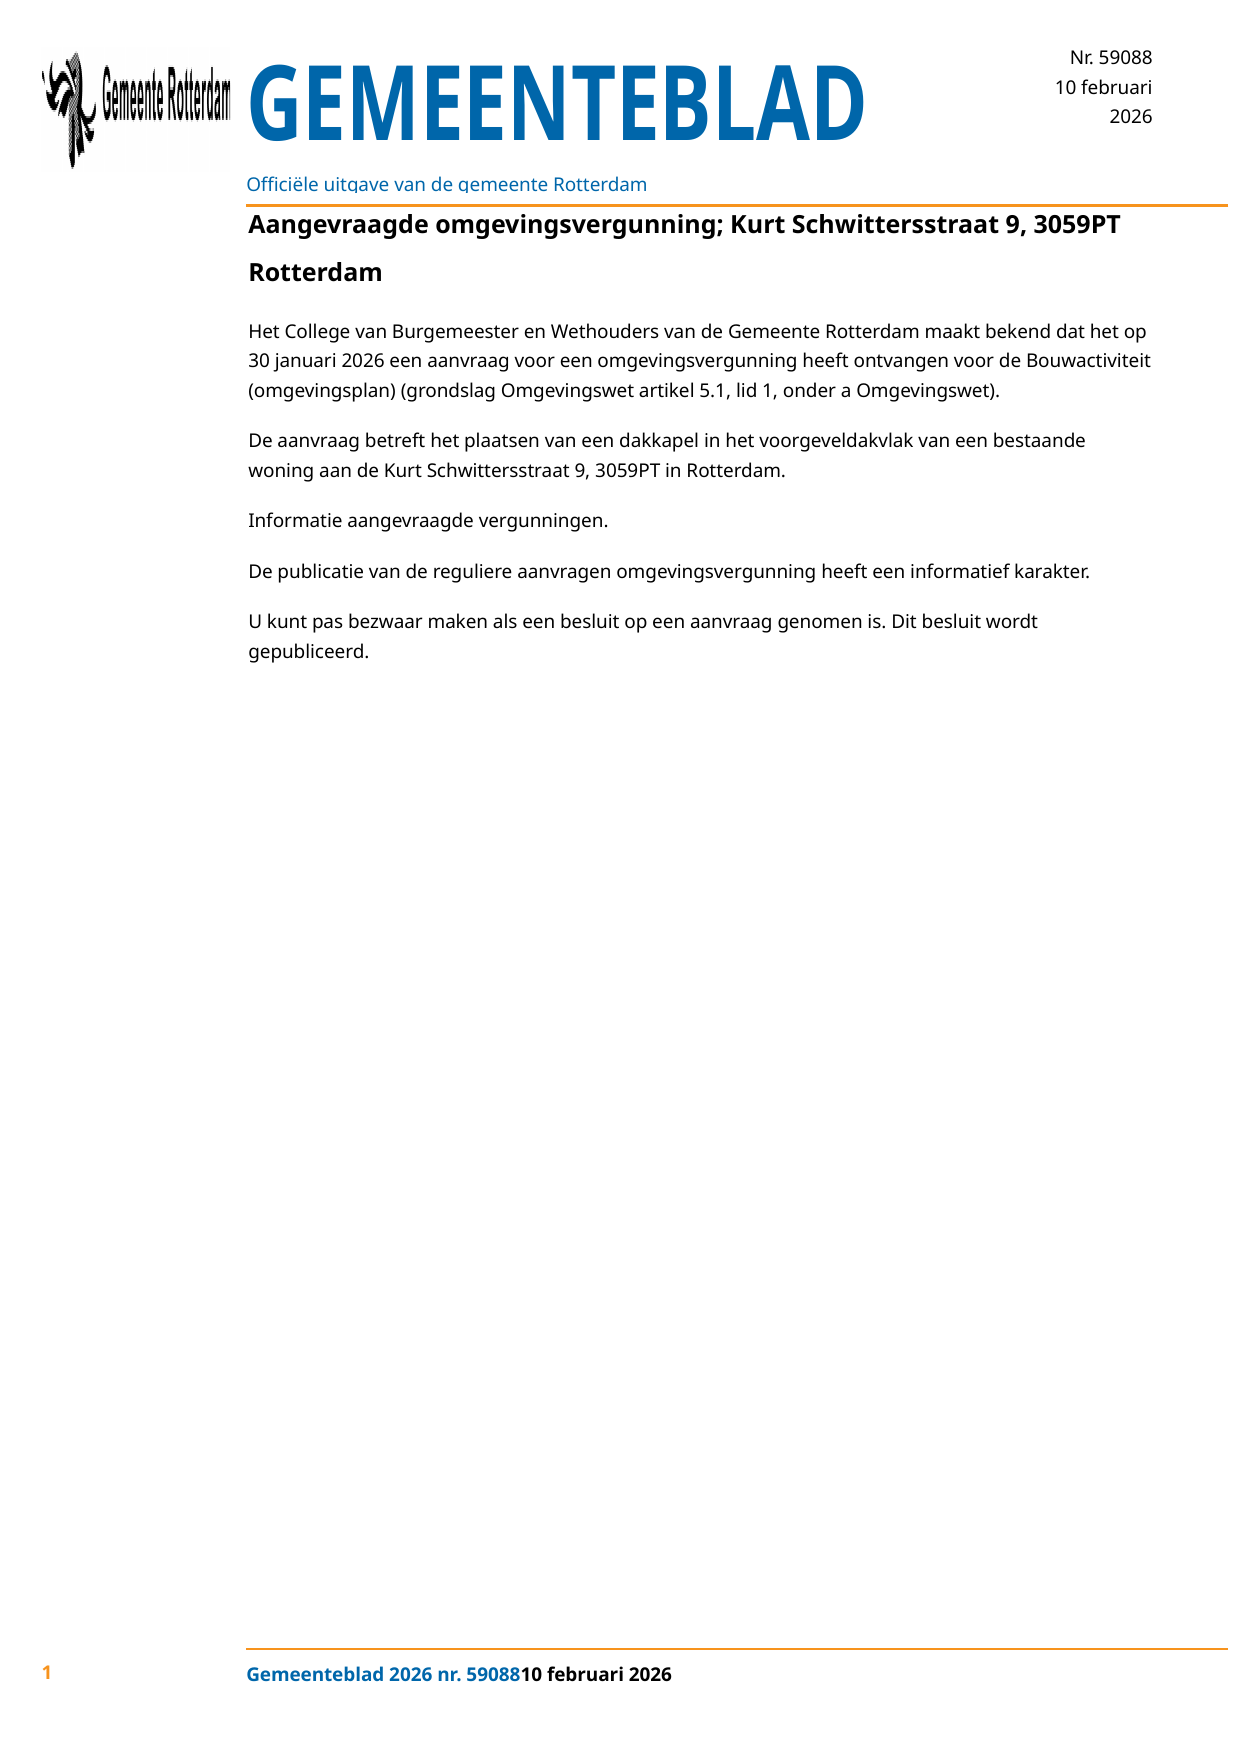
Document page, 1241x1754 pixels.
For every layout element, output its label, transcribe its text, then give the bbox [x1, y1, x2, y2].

text De aanvraag betreft het plaatsen van een dakkapel in het voorgeveldakvlak van een bestaande woning aan de Kurt Schwittersstraat 9, 3059PT in Rotterdam. [248, 427, 1152, 483]
text Informatie aangevraagde vergunningen. [248, 507, 1152, 533]
text Aangevraagde omgevingsvergunning; Kurt Schwittersstraat 9, 3059PT Rotterdam [248, 207, 1152, 288]
text De publicatie van de reguliere aanvragen omgevingsvergunning heeft een informatief karakter. [248, 558, 1152, 584]
picture [41, 47, 231, 172]
text U kunt pas bezwaar maken als een besluit op een aanvraag genomen is. Dit besluit wordt gepubliceerd. [248, 608, 1152, 664]
text Het College van Burgemeester en Wethouders van de Gemeente Rotterdam maakt bekend dat het op 30 januari 2026 een aanvraag voor een omgevingsvergunning heeft ontvangen voor de Bouwactiviteit (omgevingsplan) (grondslag Omgevingswet artikel 5.1, lid 1, onder a Omgevingswet). [248, 318, 1152, 403]
